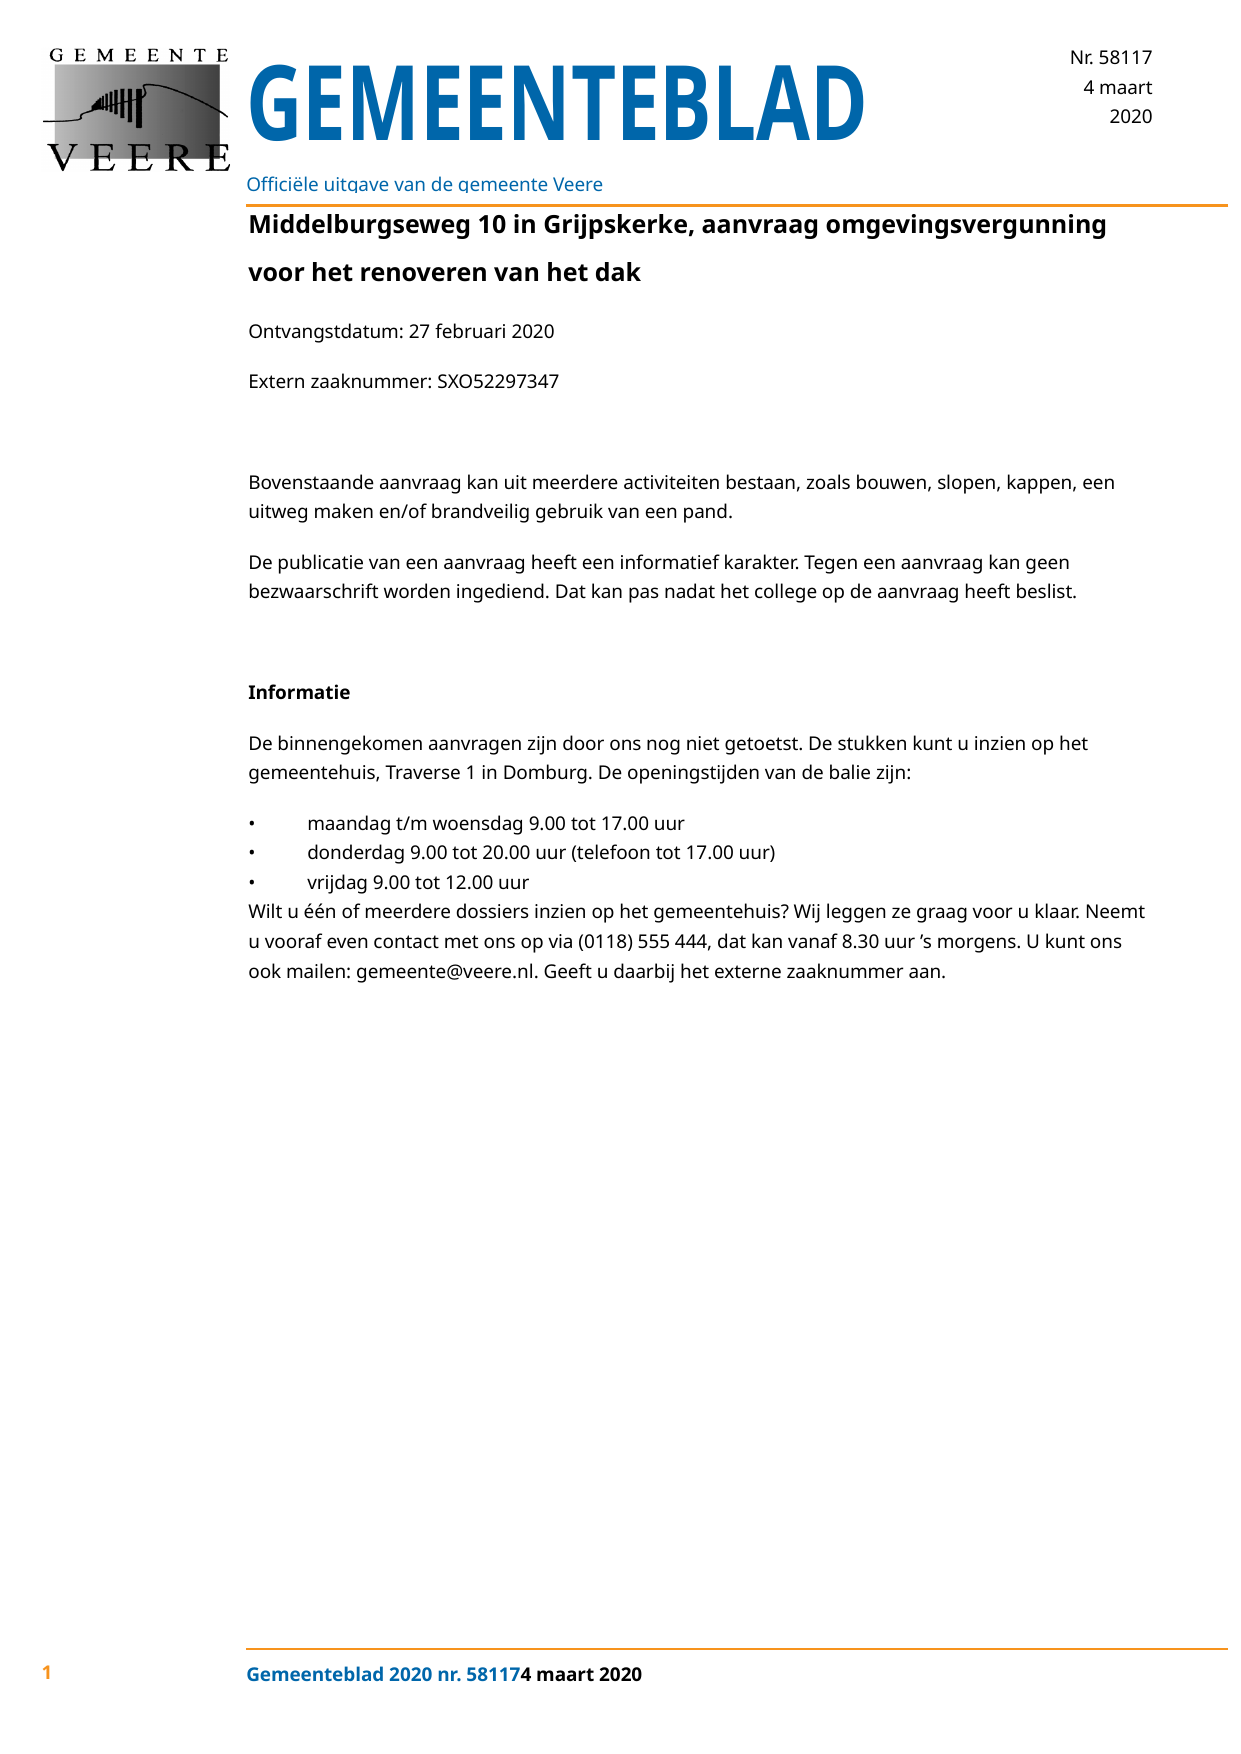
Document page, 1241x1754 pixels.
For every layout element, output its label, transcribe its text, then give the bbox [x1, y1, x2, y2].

list maandag t/m woensdag 9.00 tot 17.00 uur [248, 810, 1152, 836]
text De binnengekomen aanvragen zijn door ons nog niet getoetst. De stukken kunt u inzien op het gemeentehuis, Traverse 1 in Domburg. De openingstijden van de balie zijn: [248, 730, 1152, 785]
text Middelburgseweg 10 in Grijpskerke, aanvraag omgevingsvergunning voor het renoveren van het dak [248, 207, 1152, 288]
text De publicatie van een aanvraag heeft een informatief karakter. Tegen een aanvraag kan geen bezwaarschrift worden ingediend. Dat kan pas nadat het college op de aanvraag heeft beslist. [248, 549, 1152, 604]
list donderdag 9.00 tot 20.00 uur (telefoon tot 17.00 uur) [248, 839, 1152, 865]
text Ontvangstdatum: 27 februari 2020 [248, 318, 1152, 344]
list vrijdag 9.00 tot 12.00 uur [248, 869, 1152, 895]
text Extern zaaknummer: SXO52297347 [248, 368, 1152, 394]
text Informatie [248, 679, 1152, 705]
text Wilt u één of meerdere dossiers inzien op het gemeentehuis? Wij leggen ze graag voor u klaar. Neemt u vooraf even contact met ons op via (0118) 555 444, dat kan vanaf 8.30 uur ’s morgens. U kunt ons ook mailen: gemeente@veere.nl. Geeft u daarbij het externe zaaknummer aan. [248, 899, 1152, 984]
picture [41, 47, 231, 172]
text Bovenstaande aanvraag kan uit meerdere activiteiten bestaan, zoals bouwen, slopen, kappen, een uitweg maken en/of brandveilig gebruik van een pand. [248, 469, 1152, 524]
